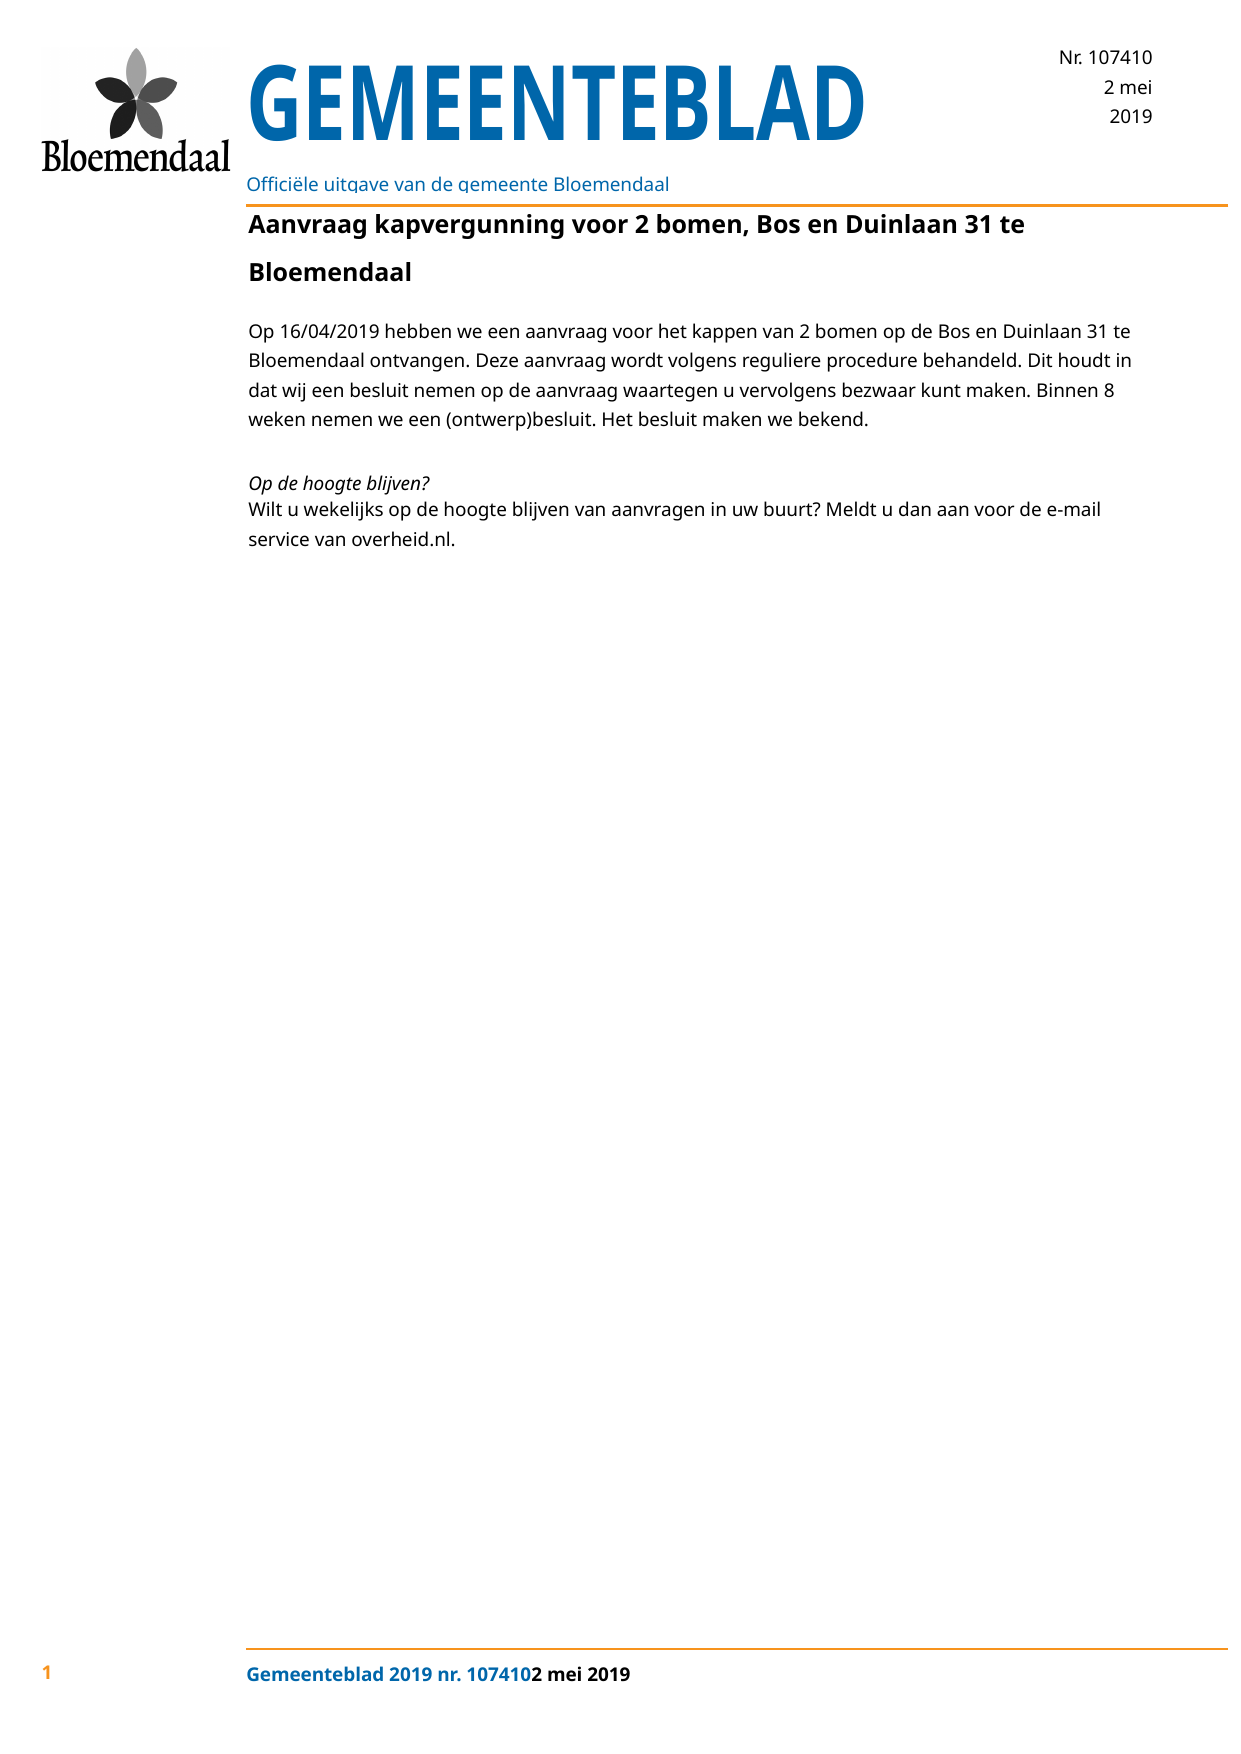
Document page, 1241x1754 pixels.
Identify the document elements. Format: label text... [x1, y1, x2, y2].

picture [41, 47, 231, 172]
text Wilt u wekelijks op de hoogte blijven van aanvragen in uw buurt? Meldt u dan aan voor de e-mail service van overheid.nl. [248, 496, 1152, 552]
text Op de hoogte blijven? [248, 471, 1152, 496]
text Op 16/04/2019 hebben we een aanvraag voor het kappen van 2 bomen op de Bos en Duinlaan 31 te Bloemendaal ontvangen. Deze aanvraag wordt volgens reguliere procedure behandeld. Dit houdt in dat wij een besluit nemen op de aanvraag waartegen u vervolgens bezwaar kunt maken. Binnen 8 weken nemen we een (ontwerp)besluit. Het besluit maken we bekend. [248, 318, 1152, 432]
text Aanvraag kapvergunning voor 2 bomen, Bos en Duinlaan 31 te Bloemendaal [248, 207, 1152, 288]
